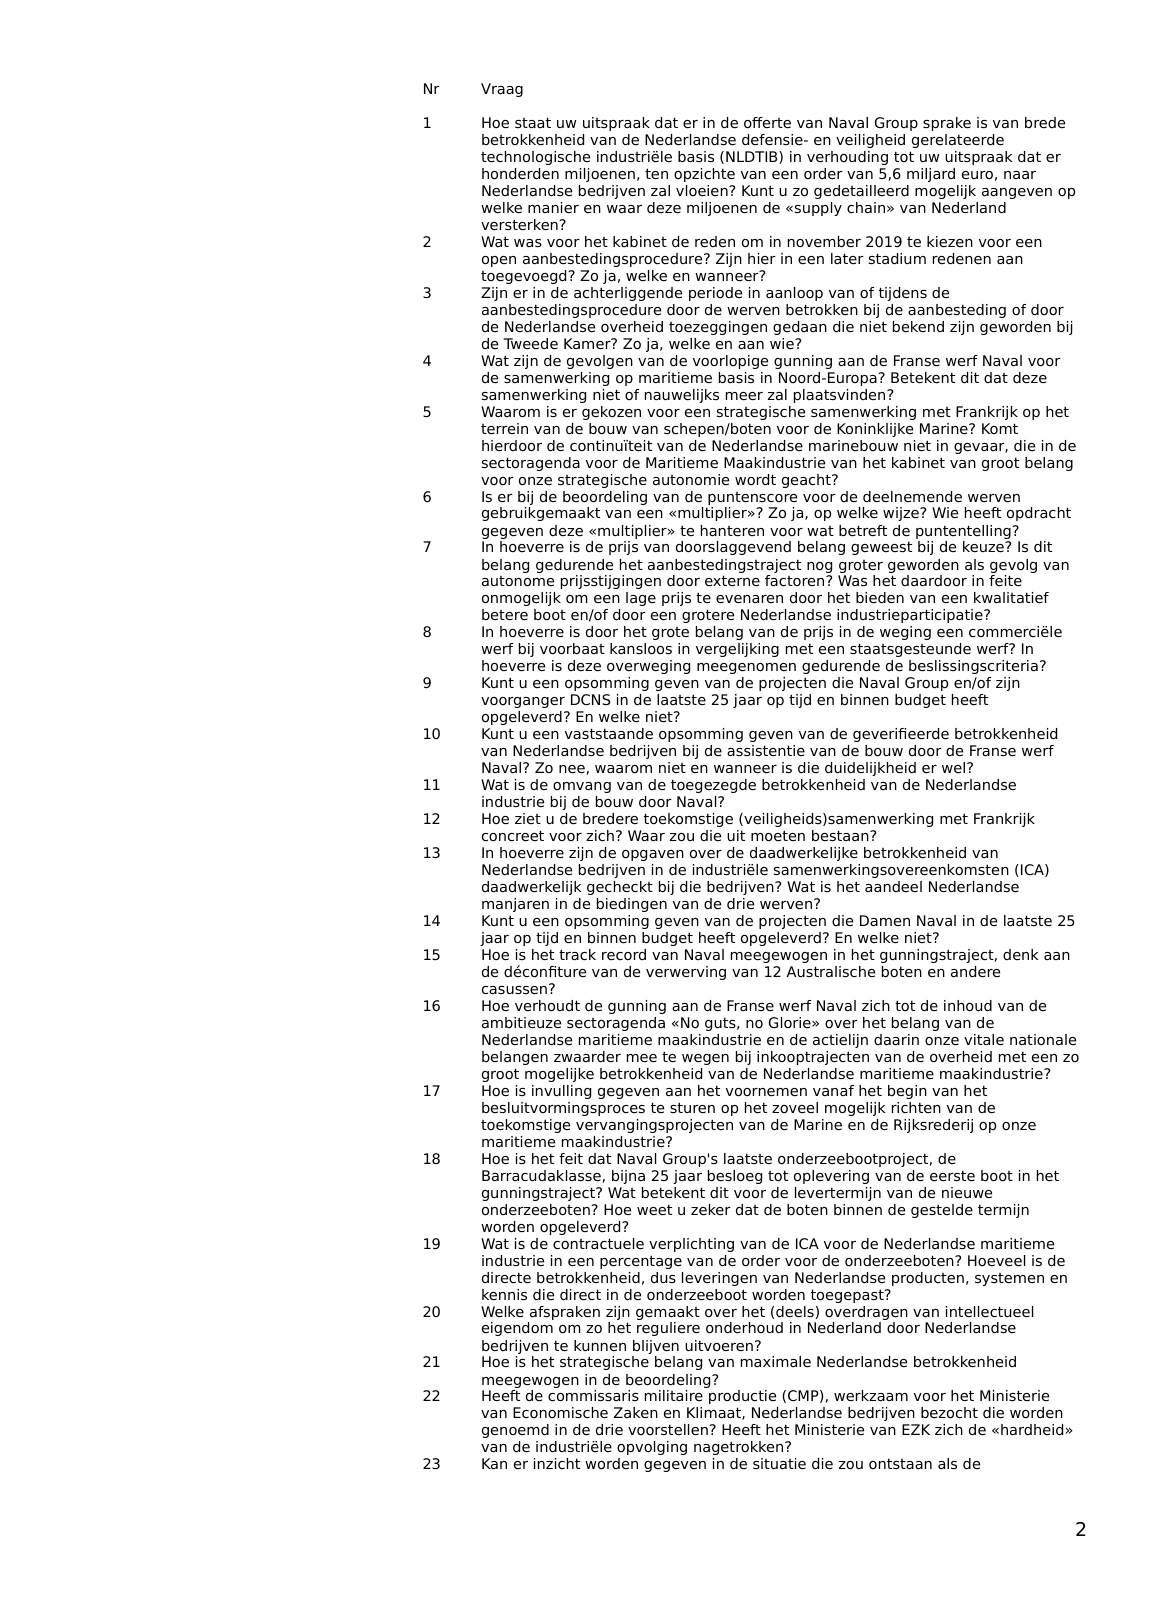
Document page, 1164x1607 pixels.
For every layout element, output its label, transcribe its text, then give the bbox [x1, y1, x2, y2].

table_cell Wat is de contractuele verplichting van de ICA voor de Nederlandse maritieme industrie in een percentage van de order voor de onderzeeboten? Hoeveel is de directe betrokkenheid, dus leveringen van Nederlandse producten, systemen en kennis die direct in de onderzeeboot worden toegepast? [475, 1236, 1087, 1303]
table_cell 12 [422, 811, 475, 845]
table_cell 19 [422, 1236, 475, 1303]
table_cell 13 [422, 845, 475, 913]
table_cell Wat was voor het kabinet de reden om in november 2019 te kiezen voor een open aanbestedingsprocedure? Zijn hier in een later stadium redenen aan toegevoegd? Zo ja, welke en wanneer? [475, 234, 1087, 285]
table_cell 22 [422, 1388, 475, 1456]
table_header Vraag [475, 81, 1087, 98]
table_header Nr [422, 81, 475, 98]
table_cell 20 [422, 1304, 475, 1354]
table_cell Wat zijn de gevolgen van de voorlopige gunning aan de Franse werf Naval voor de samenwerking op maritieme basis in Noord-Europa? Betekent dit dat deze samenwerking niet of nauwelijks meer zal plaatsvinden? [475, 353, 1087, 403]
table_cell 16 [422, 998, 475, 1083]
table_cell 18 [422, 1151, 475, 1236]
table_cell 9 [422, 675, 475, 726]
table_cell Kunt u een opsomming geven van de projecten die Damen Naval in de laatste 25 jaar op tijd en binnen budget heeft opgeleverd? En welke niet? [475, 913, 1087, 947]
table_cell Heeft de commissaris militaire productie (CMP), werkzaam voor het Ministerie van Economische Zaken en Klimaat, Nederlandse bedrijven bezocht die worden genoemd in de drie voorstellen? Heeft het Ministerie van EZK zich de «hardheid» van de industriële opvolging nagetrokken? [475, 1388, 1087, 1456]
table_cell Hoe is invulling gegeven aan het voornemen vanaf het begin van het besluitvormingsproces te sturen op het zoveel mogelijk richten van de toekomstige vervangingsprojecten van de Marine en de Rijksrederij op onze maritieme maakindustrie? [475, 1083, 1087, 1151]
table_cell Welke afspraken zijn gemaakt over het (deels) overdragen van intellectueel eigendom om zo het reguliere onderhoud in Nederland door Nederlandse bedrijven te kunnen blijven uitvoeren? [475, 1304, 1087, 1354]
table_cell Kan er inzicht worden gegeven in de situatie die zou ontstaan als de [475, 1456, 1087, 1473]
table_cell Is er bij de beoordeling van de puntenscore voor de deelnemende werven gebruikgemaakt van een «multiplier»? Zo ja, op welke wijze? Wie heeft opdracht gegeven deze «multiplier» te hanteren voor wat betreft de puntentelling? [475, 489, 1087, 539]
table_cell 3 [422, 285, 475, 353]
table_cell [475, 98, 1087, 115]
table_cell Hoe is het feit dat Naval Group's laatste onderzeebootproject, de Barracudaklasse, bijna 25 jaar besloeg tot oplevering van de eerste boot in het gunningstraject? Wat betekent dit voor de levertermijn van de nieuwe onderzeeboten? Hoe weet u zeker dat de boten binnen de gestelde termijn worden opgeleverd? [475, 1151, 1087, 1236]
table_cell 6 [422, 489, 475, 539]
table_cell Hoe staat uw uitspraak dat er in de offerte van Naval Group sprake is van brede betrokkenheid van de Nederlandse defensie- en veiligheid gerelateerde technologische industriële basis (NLDTIB) in verhouding tot uw uitspraak dat er honderden miljoenen, ten opzichte van een order van 5,6 miljard euro, naar Nederlandse bedrijven zal vloeien? Kunt u zo gedetailleerd mogelijk aangeven op welke manier en waar deze miljoenen de «supply chain» van Nederland versterken? [475, 115, 1087, 234]
table_cell 23 [422, 1456, 475, 1473]
table_cell Wat is de omvang van de toegezegde betrokkenheid van de Nederlandse industrie bij de bouw door Naval? [475, 777, 1087, 811]
table_cell Hoe is het strategische belang van maximale Nederlandse betrokkenheid meegewogen in de beoordeling? [475, 1354, 1087, 1388]
table_cell 1 [422, 115, 475, 234]
table_cell Hoe verhoudt de gunning aan de Franse werf Naval zich tot de inhoud van de ambitieuze sectoragenda «No guts, no Glorie» over het belang van de Nederlandse maritieme maakindustrie en de actielijn daarin onze vitale nationale belangen zwaarder mee te wegen bij inkooptrajecten van de overheid met een zo groot mogelijke betrokkenheid van de Nederlandse maritieme maakindustrie? [475, 998, 1087, 1083]
table_cell 11 [422, 777, 475, 811]
table_cell [422, 98, 475, 115]
table_cell 10 [422, 726, 475, 777]
table_cell Kunt u een vaststaande opsomming geven van de geverifieerde betrokkenheid van Nederlandse bedrijven bij de assistentie van de bouw door de Franse werf Naval? Zo nee, waarom niet en wanneer is die duidelijkheid er wel? [475, 726, 1087, 777]
table_cell Kunt u een opsomming geven van de projecten die Naval Group en/of zijn voorganger DCNS in de laatste 25 jaar op tijd en binnen budget heeft opgeleverd? En welke niet? [475, 675, 1087, 726]
table_cell 5 [422, 404, 475, 488]
table_cell In hoeverre is de prijs van doorslaggevend belang geweest bij de keuze? Is dit belang gedurende het aanbestedingstraject nog groter geworden als gevolg van autonome prijsstijgingen door externe factoren? Was het daardoor in feite onmogelijk om een lage prijs te evenaren door het bieden van een kwalitatief betere boot en/of door een grotere Nederlandse industrieparticipatie? [475, 539, 1087, 624]
table_cell In hoeverre is door het grote belang van de prijs in de weging een commerciële werf bij voorbaat kansloos in vergelijking met een staatsgesteunde werf? In hoeverre is deze overweging meegenomen gedurende de beslissingscriteria? [475, 624, 1087, 675]
table_cell 2 [422, 234, 475, 285]
table_cell Waarom is er gekozen voor een strategische samenwerking met Frankrijk op het terrein van de bouw van schepen/boten voor de Koninklijke Marine? Komt hierdoor de continuïteit van de Nederlandse marinebouw niet in gevaar, die in de sectoragenda voor de Maritieme Maakindustrie van het kabinet van groot belang voor onze strategische autonomie wordt geacht? [475, 404, 1087, 488]
table_cell 14 [422, 913, 475, 947]
table_cell 4 [422, 353, 475, 403]
table_cell 7 [422, 539, 475, 624]
table_cell 15 [422, 947, 475, 998]
table_cell 17 [422, 1083, 475, 1151]
table_cell Hoe is het track record van Naval meegewogen in het gunningstraject, denk aan de déconfiture van de verwerving van 12 Australische boten en andere casussen? [475, 947, 1087, 998]
table_cell Hoe ziet u de bredere toekomstige (veiligheids)samenwerking met Frankrijk concreet voor zich? Waar zou die uit moeten bestaan? [475, 811, 1087, 845]
table_cell 21 [422, 1354, 475, 1388]
table_cell In hoeverre zijn de opgaven over de daadwerkelijke betrokkenheid van Nederlandse bedrijven in de industriële samenwerkingsovereenkomsten (ICA) daadwerkelijk gecheckt bij die bedrijven? Wat is het aandeel Nederlandse manjaren in de biedingen van de drie werven? [475, 845, 1087, 913]
table_cell 8 [422, 624, 475, 675]
table_cell Zijn er in de achterliggende periode in aanloop van of tijdens de aanbestedingsprocedure door de werven betrokken bij de aanbesteding of door de Nederlandse overheid toezeggingen gedaan die niet bekend zijn geworden bij de Tweede Kamer? Zo ja, welke en aan wie? [475, 285, 1087, 353]
